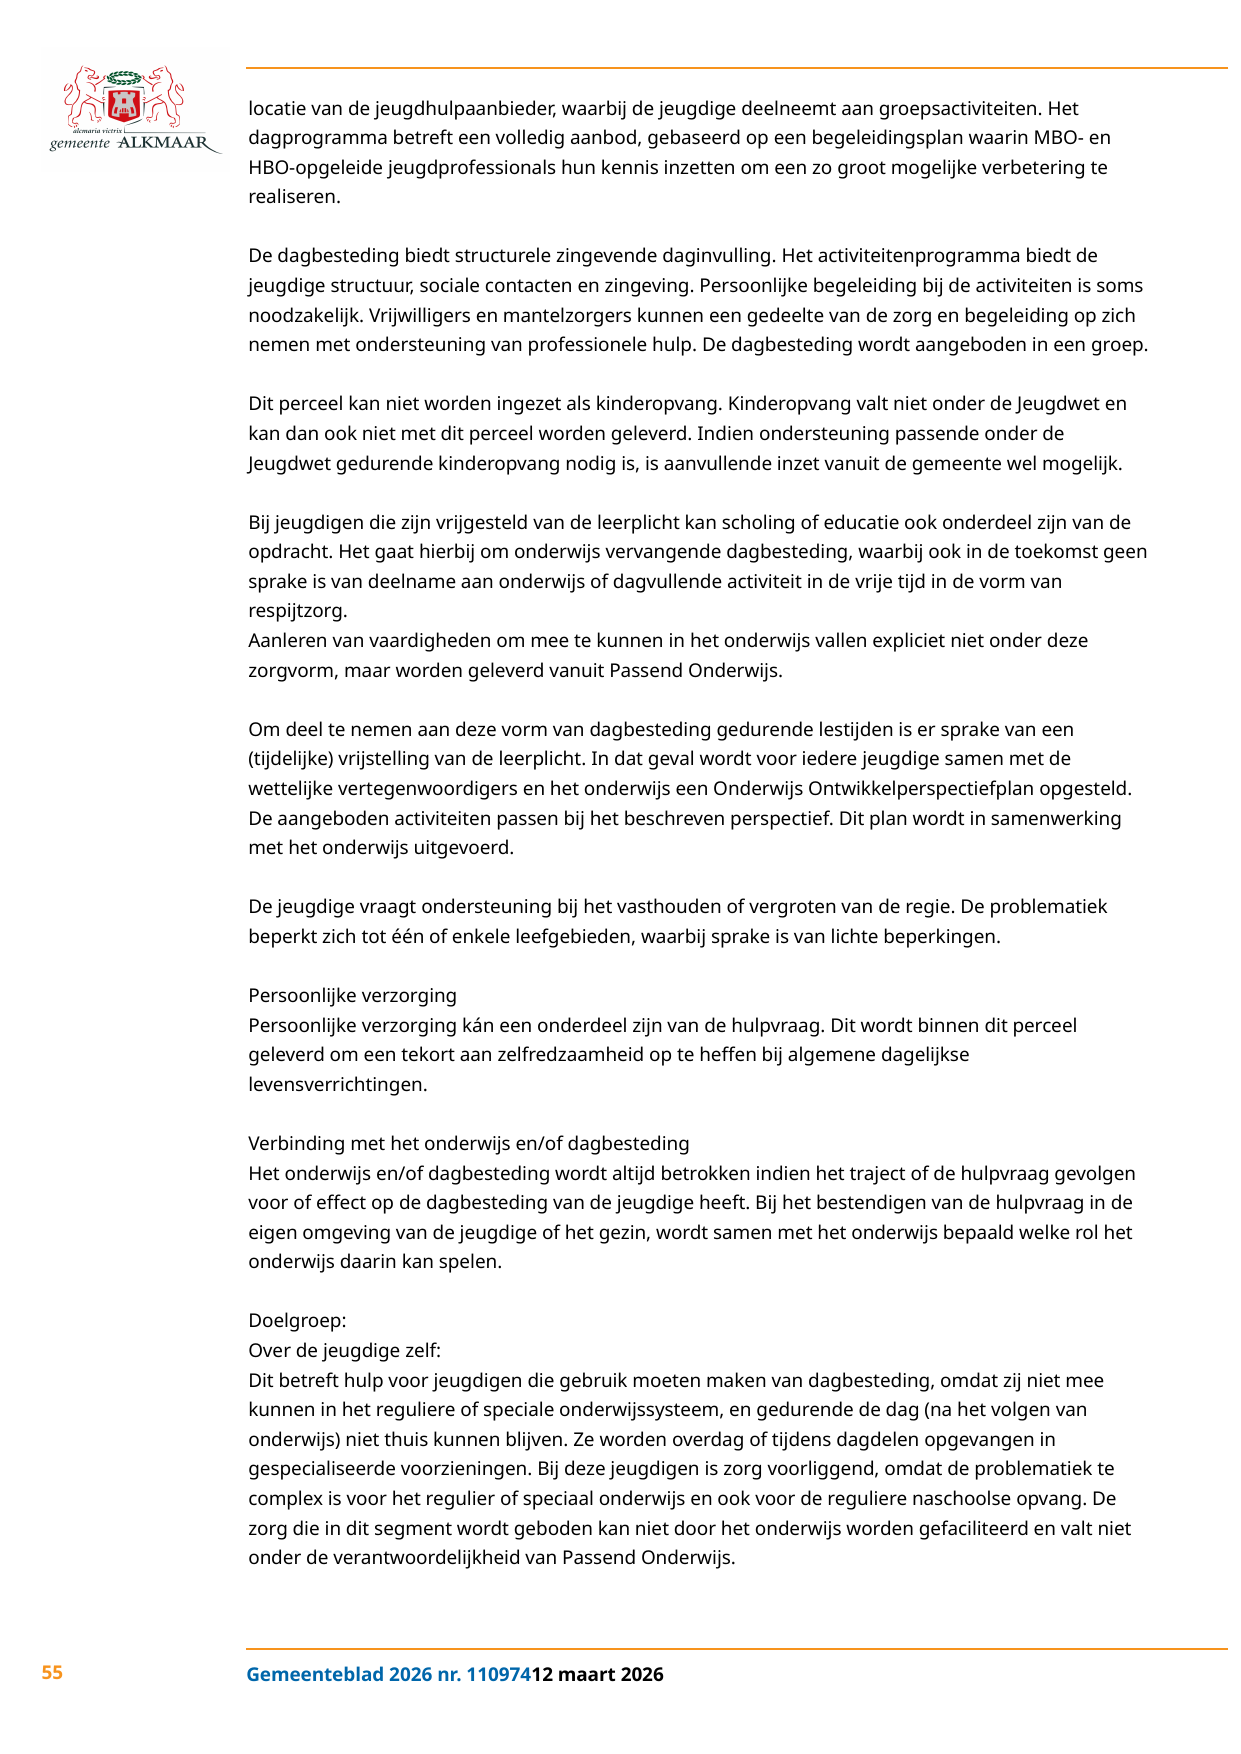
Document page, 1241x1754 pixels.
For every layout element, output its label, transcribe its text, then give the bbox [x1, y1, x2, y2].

text Doelgroep: [248, 1308, 1152, 1333]
text Persoonlijke verzorging [248, 982, 1152, 1008]
text Dit perceel kan niet worden ingezet als kinderopvang. Kinderopvang valt niet onder de Jeugdwet en kan dan ook niet met dit perceel worden geleverd. Indien ondersteuning passende onder de Jeugdwet gedurende kinderopvang nodig is, is aanvullende inzet vanuit de gemeente wel mogelijk. [248, 391, 1152, 476]
text Het onderwijs en/of dagbesteding wordt altijd betrokken indien het traject of de hulpvraag gevolgen voor of effect op de dagbesteding van de jeugdige heeft. Bij het bestendigen van de hulpvraag in de eigen omgeving van de jeugdige of het gezin, wordt samen met het onderwijs bepaald welke rol het onderwijs daarin kan spelen. [248, 1160, 1152, 1274]
text Over de jeugdige zelf: [248, 1337, 1152, 1363]
text Verbinding met het onderwijs en/of dagbesteding [248, 1130, 1152, 1156]
picture [41, 47, 231, 172]
text Aanleren van vaardigheden om mee te kunnen in het onderwijs vallen expliciet niet onder deze zorgvorm, maar worden geleverd vanuit Passend Onderwijs. [248, 627, 1152, 683]
text Persoonlijke verzorging kán een onderdeel zijn van de hulpvraag. Dit wordt binnen dit perceel geleverd om een tekort aan zelfredzaamheid op te heffen bij algemene dagelijkse levensverrichtingen. [248, 1012, 1152, 1097]
text Dit betreft hulp voor jeugdigen die gebruik moeten maken van dagbesteding, omdat zij niet mee kunnen in het reguliere of speciale onderwijssysteem, en gedurende de dag (na het volgen van onderwijs) niet thuis kunnen blijven. Ze worden overdag of tijdens dagdelen opgevangen in gespecialiseerde voorzieningen. Bij deze jeugdigen is zorg voorliggend, omdat de problematiek te complex is voor het regulier of speciaal onderwijs en ook voor de reguliere naschoolse opvang. De zorg die in dit segment wordt geboden kan niet door het onderwijs worden gefaciliteerd en valt niet onder de verantwoordelijkheid van Passend Onderwijs. [248, 1367, 1152, 1570]
text De dagbesteding biedt structurele zingevende daginvulling. Het activiteitenprogramma biedt de jeugdige structuur, sociale contacten en zingeving. Persoonlijke begeleiding bij de activiteiten is soms noodzakelijk. Vrijwilligers en mantelzorgers kunnen een gedeelte van de zorg en begeleiding op zich nemen met ondersteuning van professionele hulp. De dagbesteding wordt aangeboden in een groep. [248, 243, 1152, 357]
text De jeugdige vraagt ondersteuning bij het vasthouden of vergroten van de regie. De problematiek beperkt zich tot één of enkele leefgebieden, waarbij sprake is van lichte beperkingen. [248, 893, 1152, 949]
text Om deel te nemen aan deze vorm van dagbesteding gedurende lestijden is er sprake van een (tijdelijke) vrijstelling van de leerplicht. In dat geval wordt voor iedere jeugdige samen met de wettelijke vertegenwoordigers en het onderwijs een Onderwijs Ontwikkelperspectiefplan opgesteld. De aangeboden activiteiten passen bij het beschreven perspectief. Dit plan wordt in samenwerking met het onderwijs uitgevoerd. [248, 716, 1152, 860]
text locatie van de jeugdhulpaanbieder, waarbij de jeugdige deelneemt aan groepsactiviteiten. Het dagprogramma betreft een volledig aanbod, gebaseerd op een begeleidingsplan waarin MBO- en HBO-opgeleide jeugdprofessionals hun kennis inzetten om een zo groot mogelijke verbetering te realiseren. [248, 95, 1152, 209]
text Bij jeugdigen die zijn vrijgesteld van de leerplicht kan scholing of educatie ook onderdeel zijn van de opdracht. Het gaat hierbij om onderwijs vervangende dagbesteding, waarbij ook in de toekomst geen sprake is van deelname aan onderwijs of dagvullende activiteit in de vrije tijd in de vorm van respijtzorg. [248, 509, 1152, 623]
